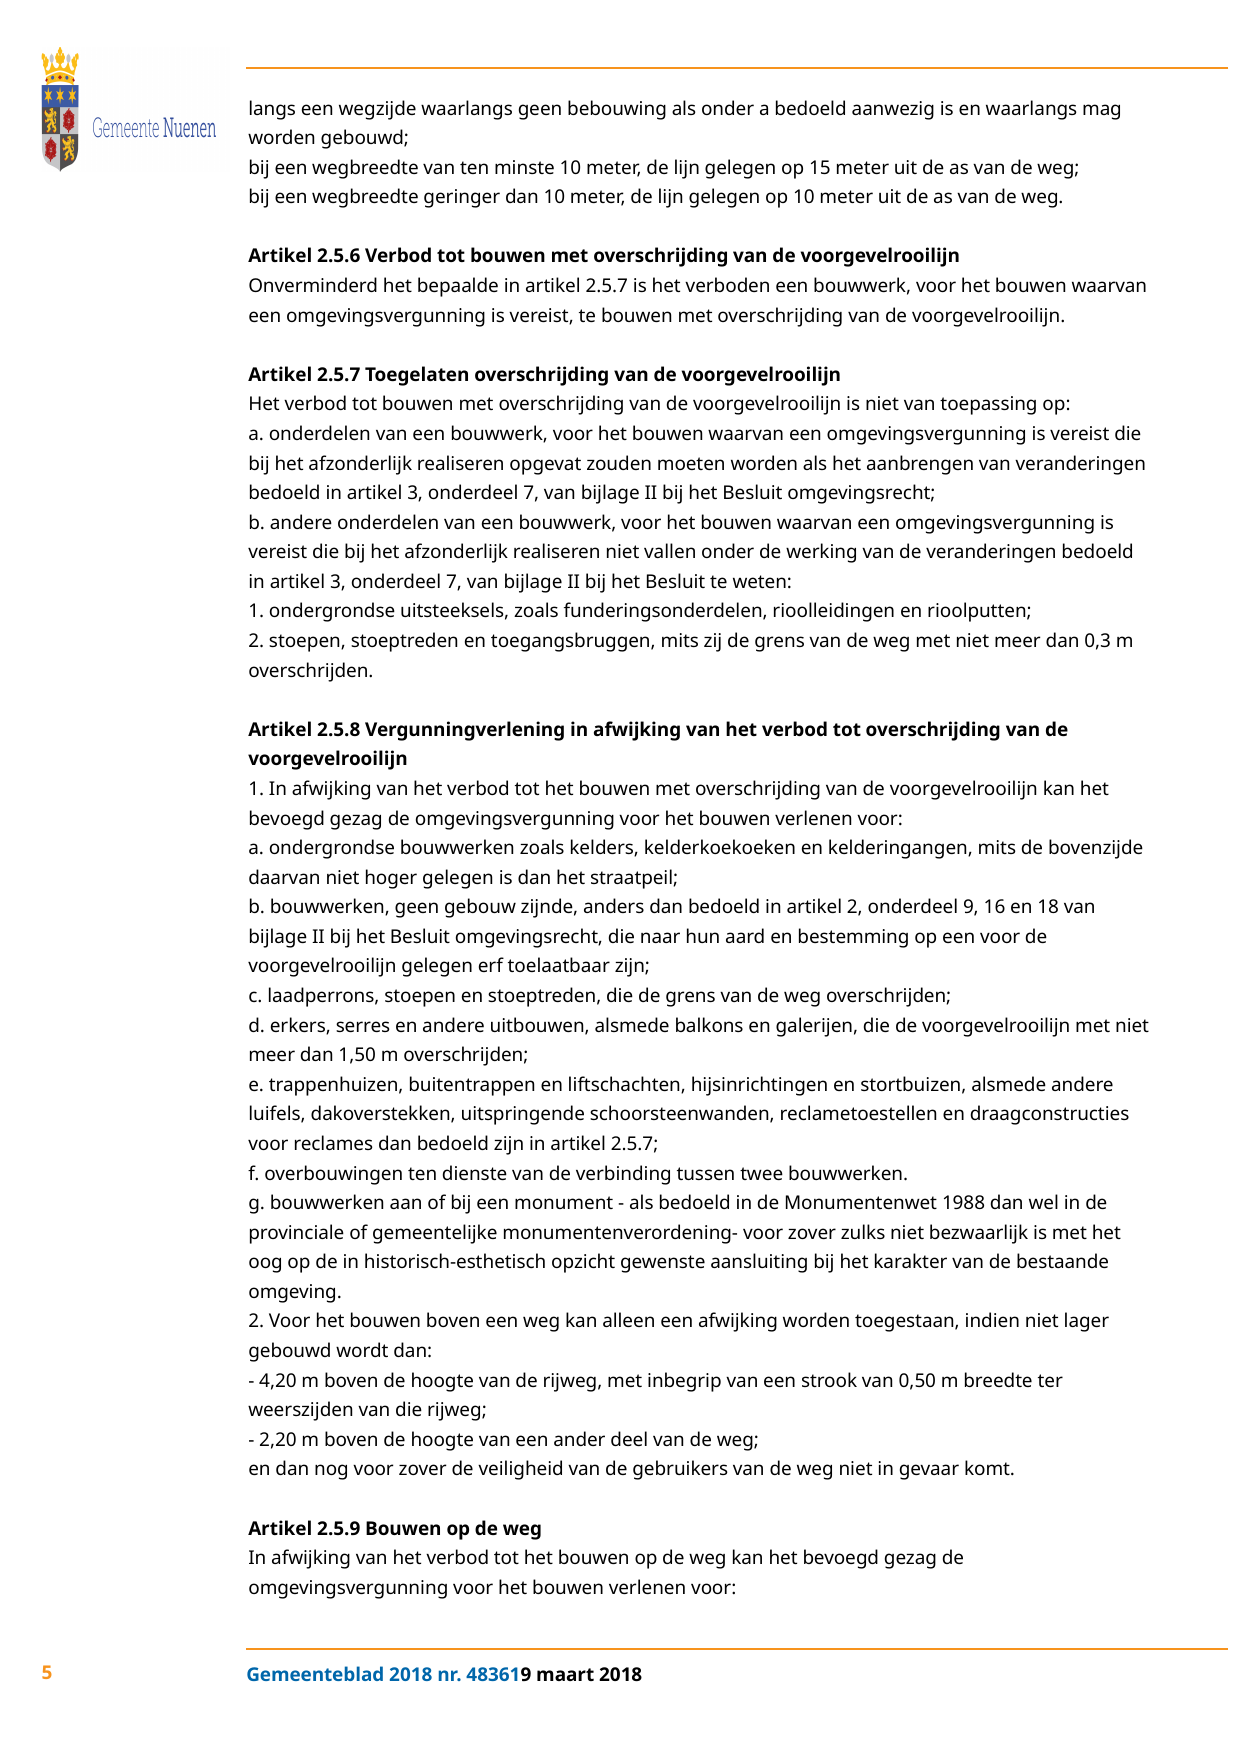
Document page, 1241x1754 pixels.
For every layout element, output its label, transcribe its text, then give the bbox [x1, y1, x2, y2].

picture [41, 47, 231, 172]
text 2. Voor het bouwen boven een weg kan alleen een afwijking worden toegestaan, indien niet lager gebouwd wordt dan: [248, 1308, 1152, 1363]
text bij een wegbreedte van ten minste 10 meter, de lijn gelegen op 15 meter uit de as van de weg; [248, 154, 1152, 180]
text en dan nog voor zover de veiligheid van de gebruikers van de weg niet in gevaar komt. [248, 1456, 1152, 1481]
text b. andere onderdelen van een bouwwerk, voor het bouwen waarvan een omgevingsvergunning is vereist die bij het afzonderlijk realiseren niet vallen onder de werking van de veranderingen bedoeld in artikel 3, onderdeel 7, van bijlage II bij het Besluit te weten: [248, 509, 1152, 594]
text e. trappenhuizen, buitentrappen en liftschachten, hijsinrichtingen en stortbuizen, alsmede andere luifels, dakoverstekken, uitspringende schoorsteenwanden, reclametoestellen en draagconstructies voor reclames dan bedoeld zijn in artikel 2.5.7; [248, 1071, 1152, 1156]
text f. overbouwingen ten dienste van de verbinding tussen twee bouwwerken. [248, 1160, 1152, 1186]
text Artikel 2.5.9 Bouwen op de weg [248, 1515, 1152, 1541]
text Artikel 2.5.8 Vergunningverlening in afwijking van het verbod tot overschrijding van de voorgevelrooilijn [248, 716, 1152, 771]
text bij een wegbreedte geringer dan 10 meter, de lijn gelegen op 10 meter uit de as van de weg. [248, 183, 1152, 209]
text langs een wegzijde waarlangs geen bebouwing als onder a bedoeld aanwezig is en waarlangs mag worden gebouwd; [248, 95, 1152, 150]
text Artikel 2.5.6 Verbod tot bouwen met overschrijding van de voorgevelrooilijn [248, 243, 1152, 268]
text Het verbod tot bouwen met overschrijding van de voorgevelrooilijn is niet van toepassing op: [248, 391, 1152, 416]
text 1. In afwijking van het verbod tot het bouwen met overschrijding van de voorgevelrooilijn kan het bevoegd gezag de omgevingsvergunning voor het bouwen verlenen voor: [248, 775, 1152, 831]
text In afwijking van het verbod tot het bouwen op de weg kan het bevoegd gezag de omgevingsvergunning voor het bouwen verlenen voor: [248, 1544, 1152, 1600]
text - 2,20 m boven de hoogte van een ander deel van de weg; [248, 1426, 1152, 1452]
text c. laadperrons, stoepen en stoeptreden, die de grens van de weg overschrijden; [248, 982, 1152, 1008]
text Onverminderd het bepaalde in artikel 2.5.7 is het verboden een bouwwerk, voor het bouwen waarvan een omgevingsvergunning is vereist, te bouwen met overschrijding van de voorgevelrooilijn. [248, 272, 1152, 328]
text b. bouwwerken, geen gebouw zijnde, anders dan bedoeld in artikel 2, onderdeel 9, 16 en 18 van bijlage II bij het Besluit omgevingsrecht, die naar hun aard en bestemming op een voor de voorgevelrooilijn gelegen erf toelaatbaar zijn; [248, 893, 1152, 978]
text Artikel 2.5.7 Toegelaten overschrijding van de voorgevelrooilijn [248, 361, 1152, 387]
text 2. stoepen, stoeptreden en toegangsbruggen, mits zij de grens van de weg met niet meer dan 0,3 m overschrijden. [248, 627, 1152, 683]
text 1. ondergrondse uitsteeksels, zoals funderingsonderdelen, rioolleidingen en rioolputten; [248, 598, 1152, 623]
text g. bouwwerken aan of bij een monument - als bedoeld in de Monumentenwet 1988 dan wel in de provinciale of gemeentelijke monumentenverordening- voor zover zulks niet bezwaarlijk is met het oog op de in historisch-esthetisch opzicht gewenste aansluiting bij het karakter van de bestaande omgeving. [248, 1189, 1152, 1304]
text a. ondergrondse bouwwerken zoals kelders, kelderkoekoeken en kelderingangen, mits de bovenzijde daarvan niet hoger gelegen is dan het straatpeil; [248, 834, 1152, 890]
text a. onderdelen van een bouwwerk, voor het bouwen waarvan een omgevingsvergunning is vereist die bij het afzonderlijk realiseren opgevat zouden moeten worden als het aanbrengen van veranderingen bedoeld in artikel 3, onderdeel 7, van bijlage II bij het Besluit omgevingsrecht; [248, 420, 1152, 505]
text - 4,20 m boven de hoogte van de rijweg, met inbegrip van een strook van 0,50 m breedte ter weerszijden van die rijweg; [248, 1367, 1152, 1422]
text d. erkers, serres en andere uitbouwen, alsmede balkons en galerijen, die de voorgevelrooilijn met niet meer dan 1,50 m overschrijden; [248, 1012, 1152, 1067]
